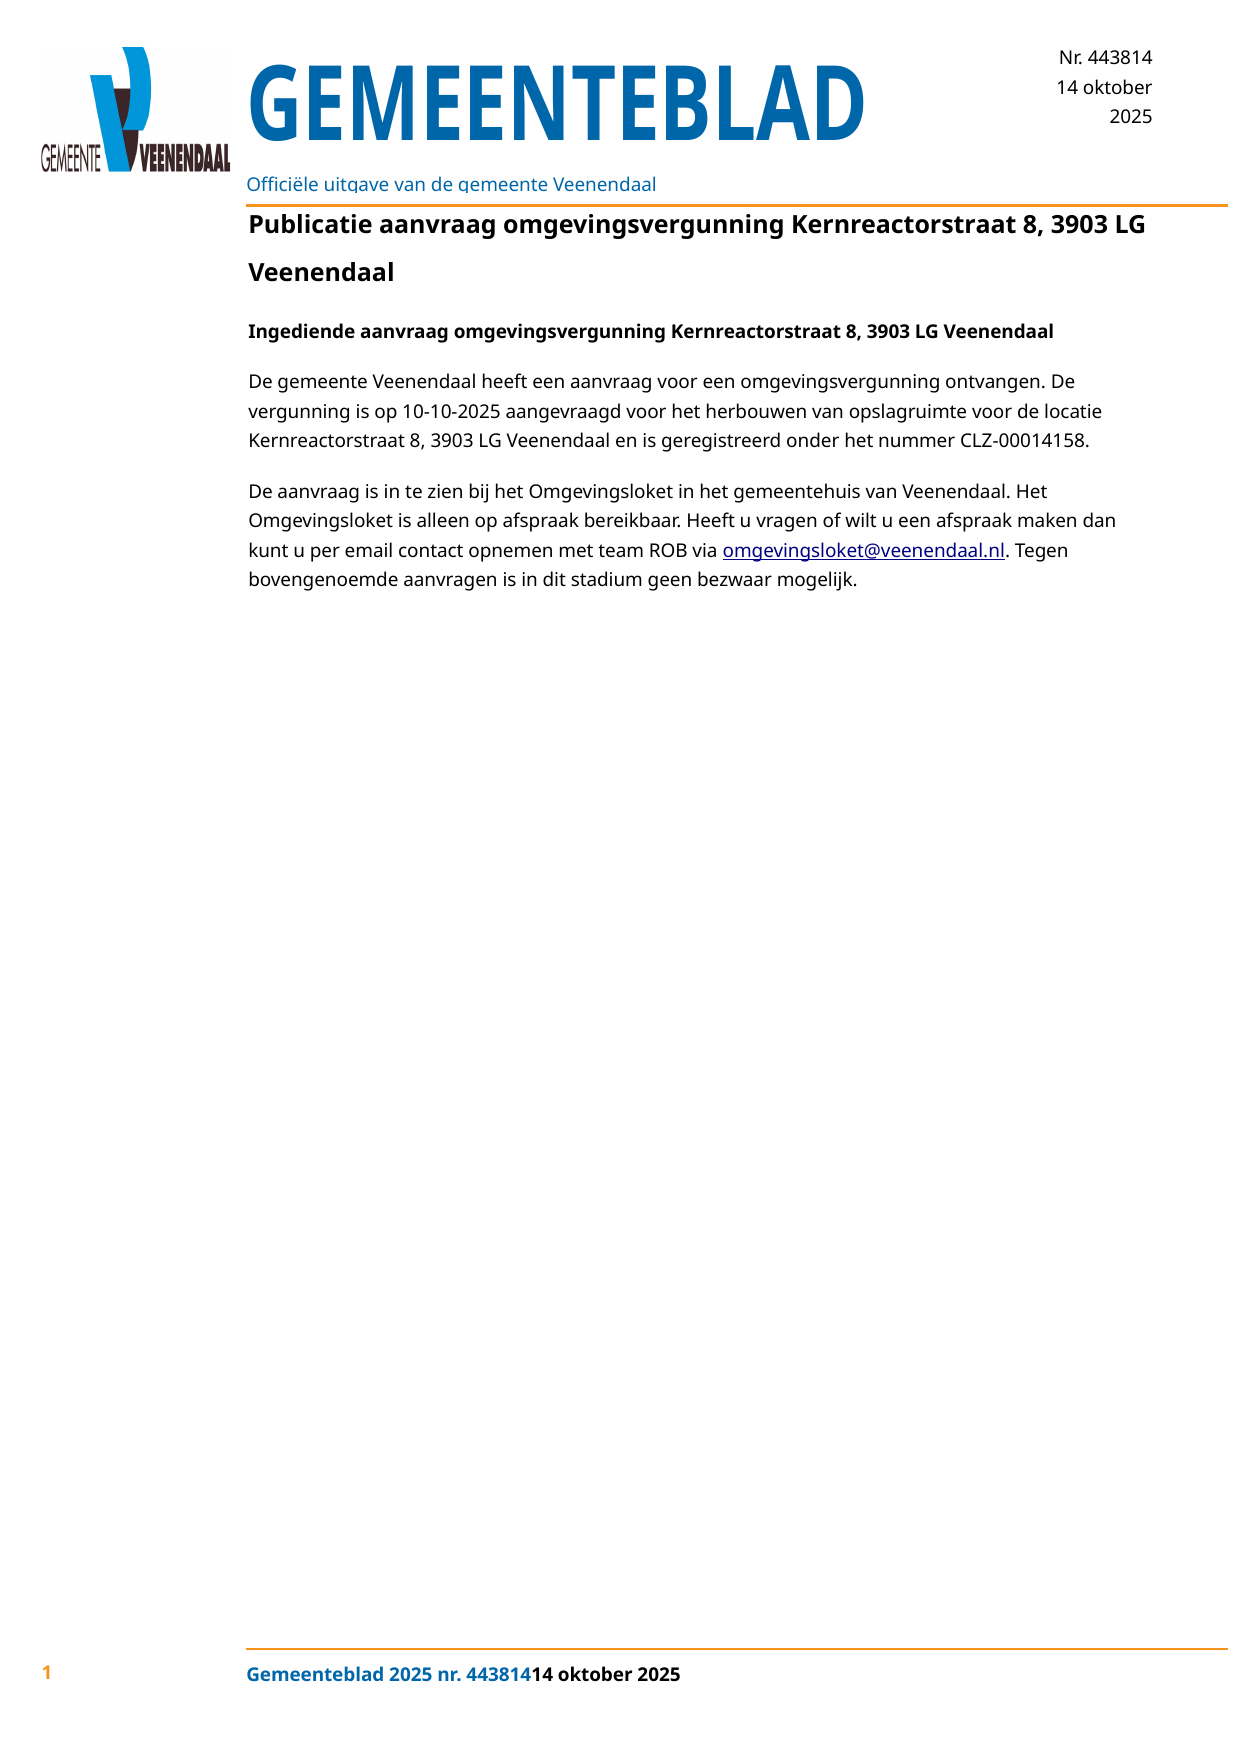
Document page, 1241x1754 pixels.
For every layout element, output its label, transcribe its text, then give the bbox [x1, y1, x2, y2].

text De aanvraag is in te zien bij het Omgevingsloket in het gemeentehuis van Veenendaal. Het Omgevingsloket is alleen op afspraak bereikbaar. Heeft u vragen of wilt u een afspraak maken dan kunt u per email contact opnemen met team ROB via omgevingsloket@veenendaal.nl. Tegen bovengenoemde aanvragen is in dit stadium geen bezwaar mogelijk. [248, 478, 1152, 592]
picture [41, 47, 130, 172]
text Ingediende aanvraag omgevingsvergunning Kernreactorstraat 8, 3903 LG Veenendaal [248, 318, 1152, 344]
text Publicatie aanvraag omgevingsvergunning Kernreactorstraat 8, 3903 LG Veenendaal [248, 207, 1152, 288]
picture [123, 47, 231, 172]
text De gemeente Veenendaal heeft een aanvraag voor een omgevingsvergunning ontvangen. De vergunning is op 10-10-2025 aangevraagd voor het herbouwen van opslagruimte voor de locatie Kernreactorstraat 8, 3903 LG Veenendaal en is geregistreerd onder het nummer CLZ-00014158. [248, 368, 1152, 453]
